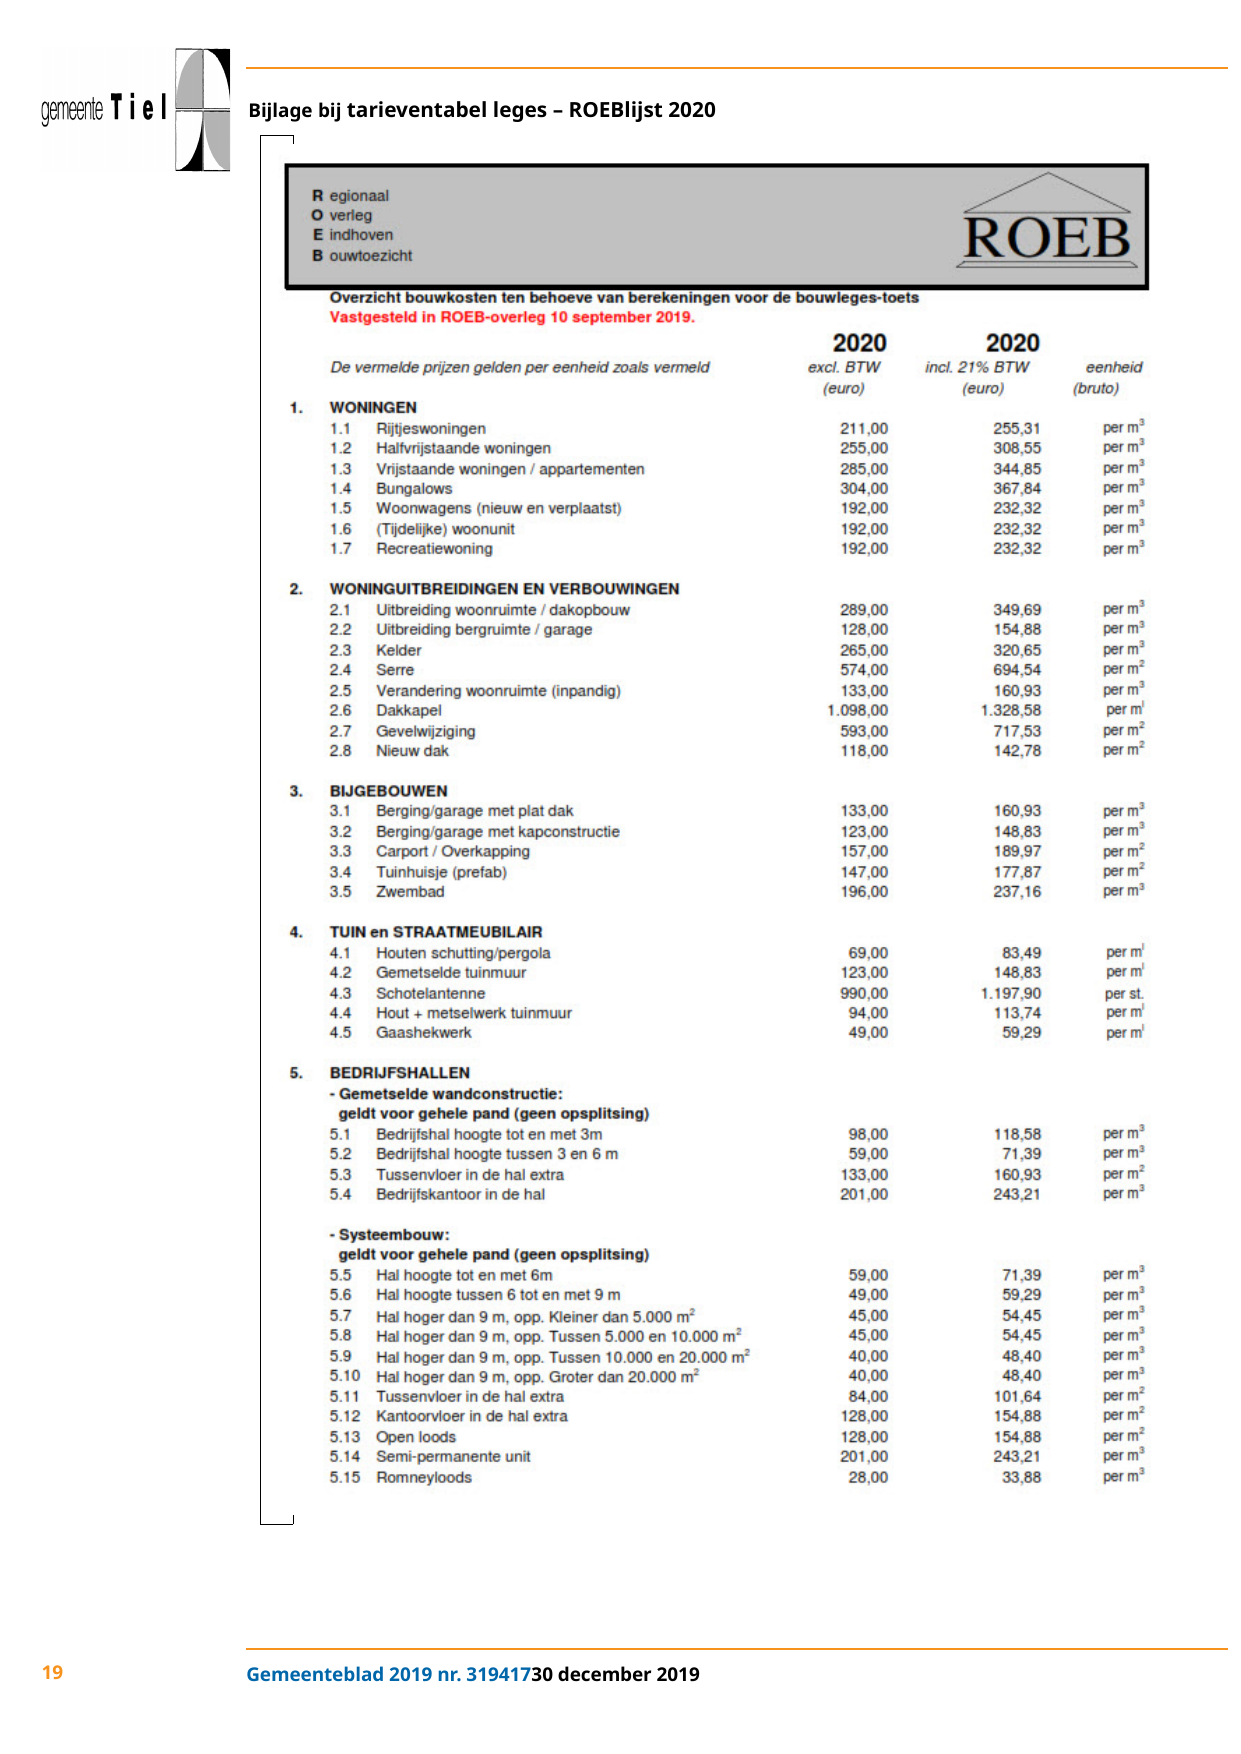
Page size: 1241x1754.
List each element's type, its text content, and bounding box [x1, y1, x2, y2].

text Bijlage bij tarieventabel leges – ROEBlijst 2020 [248, 95, 1152, 123]
picture [268, 144, 1173, 1515]
picture [41, 47, 231, 172]
